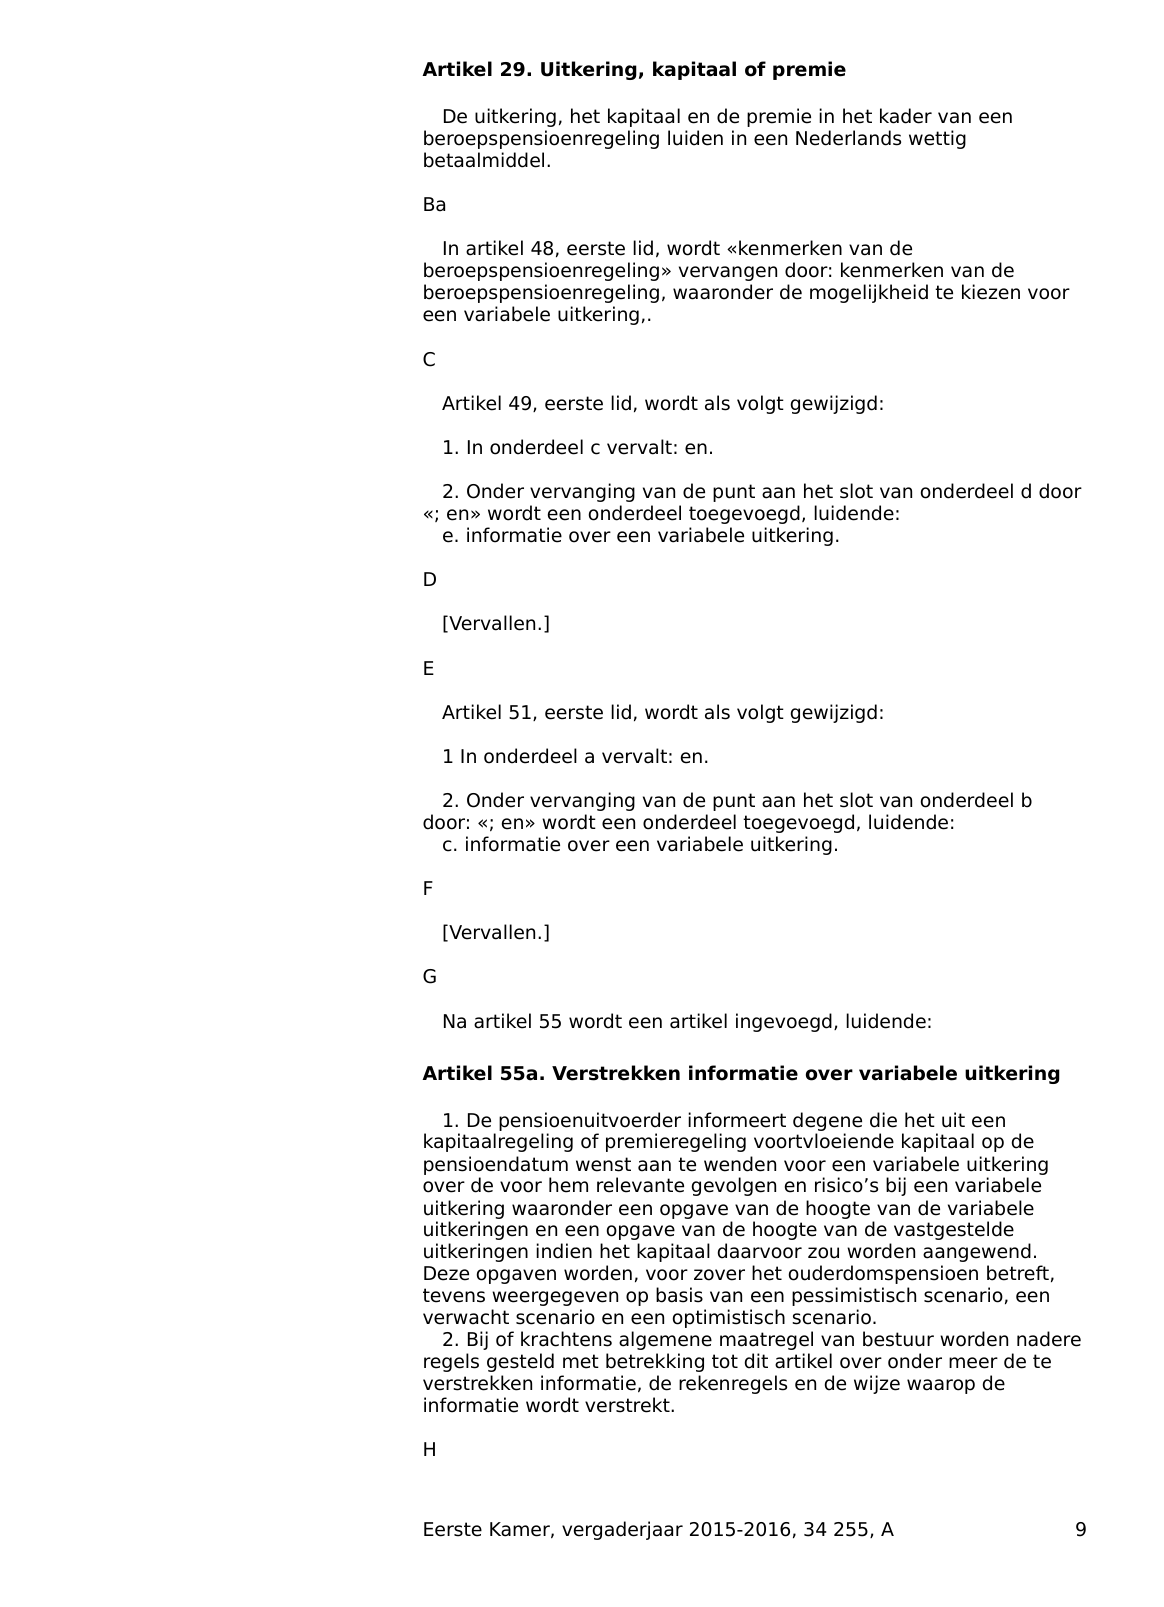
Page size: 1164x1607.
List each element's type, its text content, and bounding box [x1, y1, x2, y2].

text 2. Onder vervanging van de punt aan het slot van onderdeel b door: «; en» wordt een onderdeel toegevoegd, luidende: [422, 790, 1087, 834]
text D [422, 569, 1087, 591]
subtitle Artikel 55a. Verstrekken informatie over variabele uitkering [422, 1062, 1087, 1084]
text Artikel 51, eerste lid, wordt als volgt gewijzigd: [422, 702, 1087, 723]
text Na artikel 55 wordt een artikel ingevoegd, luidende: [422, 1011, 1087, 1032]
text 1 In onderdeel a vervalt: en. [422, 746, 1087, 768]
text Ba [422, 194, 1087, 216]
text [Vervallen.] [422, 922, 1087, 944]
text c. informatie over een variabele uitkering. [422, 834, 1087, 856]
text 1. De pensioenuitvoerder informeert degene die het uit een kapitaalregeling of premieregeling voortvloeiende kapitaal op de pensioendatum wenst aan te wenden voor een variabele uitkering over de voor hem relevante gevolgen en risico’s bij een variabele uitkering waaronder een opgave van de hoogte van de variabele uitkeringen en een opgave van de hoogte van de vastgestelde uitkeringen indien het kapitaal daarvoor zou worden aangewend. Deze opgaven worden, voor zover het ouderdomspensioen betreft, tevens weergegeven op basis van een pessimistisch scenario, een verwacht scenario en een optimistisch scenario. [422, 1109, 1087, 1329]
text 2. Onder vervanging van de punt aan het slot van onderdeel d door «; en» wordt een onderdeel toegevoegd, luidende: [422, 481, 1087, 525]
text [Vervallen.] [422, 613, 1087, 635]
text H [422, 1439, 1087, 1461]
text G [422, 966, 1087, 988]
subtitle Artikel 29. Uitkering, kapitaal of premie [422, 59, 1087, 81]
text F [422, 878, 1087, 900]
text e. informatie over een variabele uitkering. [422, 525, 1087, 547]
text Artikel 49, eerste lid, wordt als volgt gewijzigd: [422, 393, 1087, 414]
text C [422, 348, 1087, 370]
text 2. Bij of krachtens algemene maatregel van bestuur worden nadere regels gesteld met betrekking tot dit artikel over onder meer de te verstrekken informatie, de rekenregels en de wijze waarop de informatie wordt verstrekt. [422, 1329, 1087, 1417]
text 1. In onderdeel c vervalt: en. [422, 437, 1087, 459]
text De uitkering, het kapitaal en de premie in het kader van een beroepspensioenregeling luiden in een Nederlands wettig betaalmiddel. [422, 106, 1087, 172]
text In artikel 48, eerste lid, wordt «kenmerken van de beroepspensioenregeling» vervangen door: kenmerken van de beroepspensioenregeling, waaronder de mogelijkheid te kiezen voor een variabele uitkering,. [422, 238, 1087, 326]
text E [422, 657, 1087, 679]
